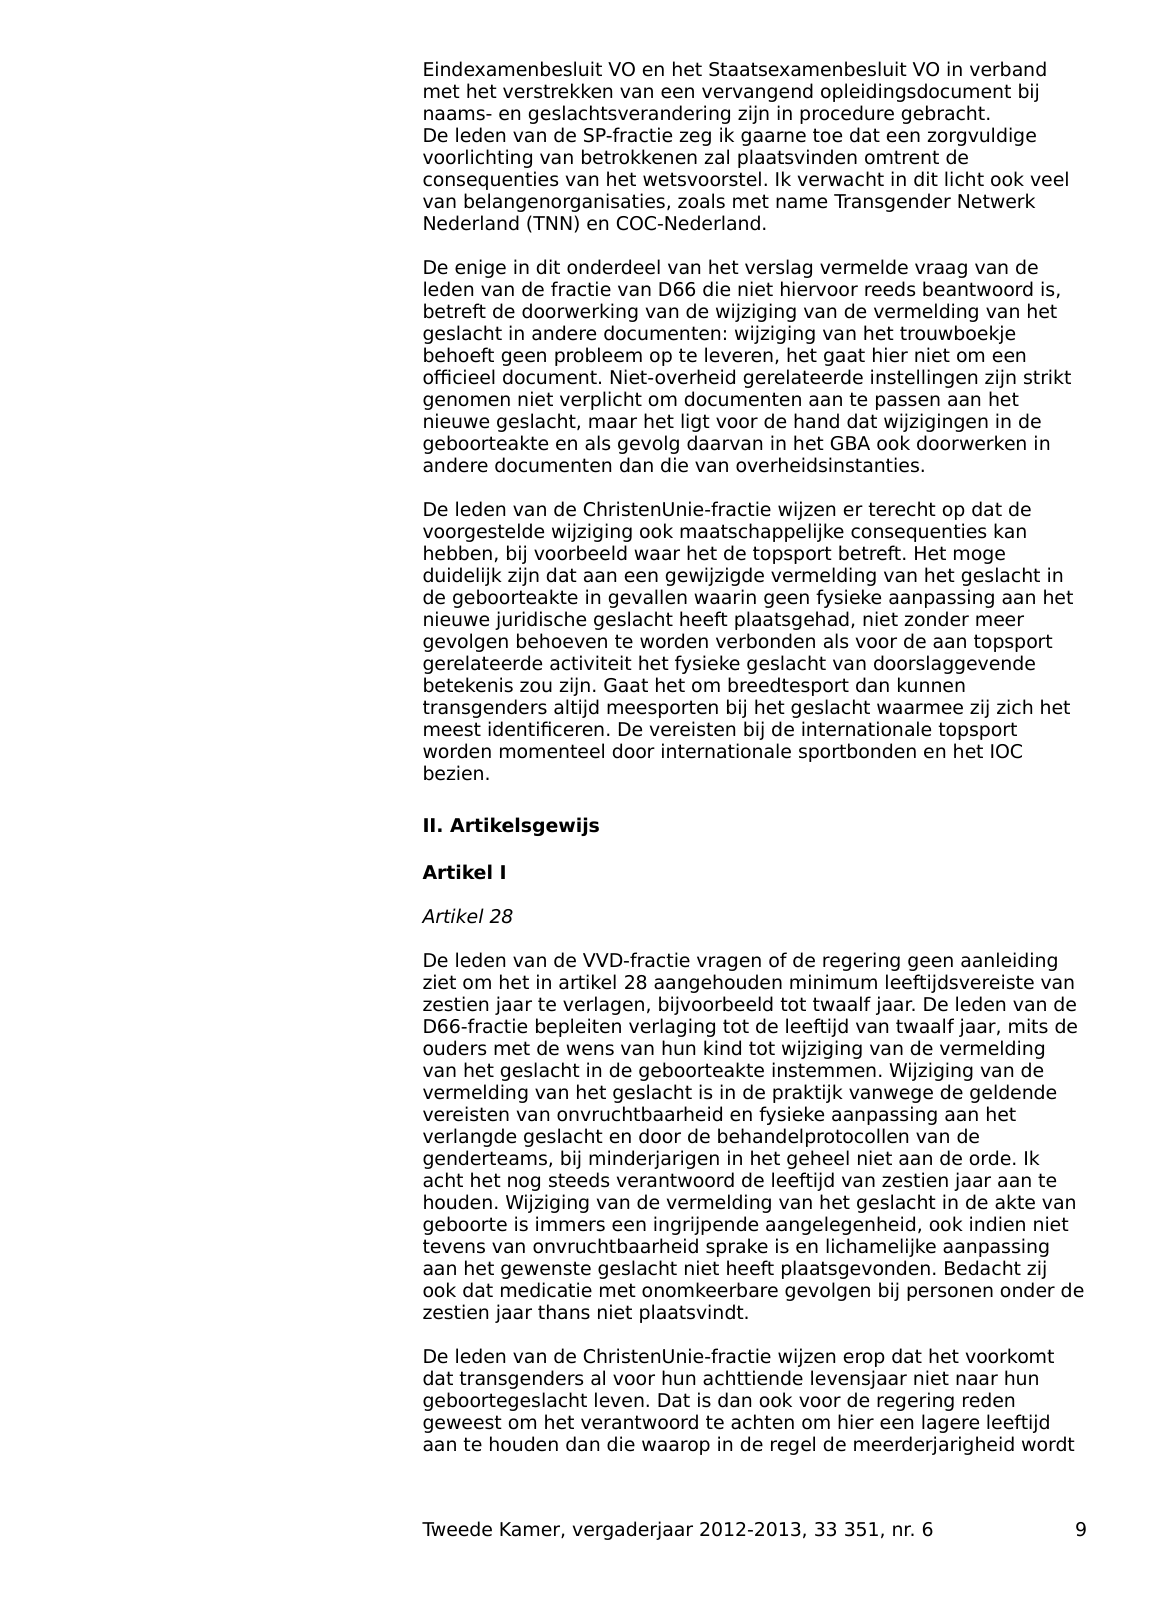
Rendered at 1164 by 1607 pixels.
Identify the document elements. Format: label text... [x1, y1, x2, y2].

subtitle II. Artikelsgewijs [422, 815, 1087, 837]
text De enige in dit onderdeel van het verslag vermelde vraag van de leden van de fractie van D66 die niet hiervoor reeds beantwoord is, betreft de doorwerking van de wijziging van de vermelding van het geslacht in andere documenten: wijziging van het trouwboekje behoeft geen probleem op te leveren, het gaat hier niet om een officieel document. Niet-overheid gerelateerde instellingen zijn strikt genomen niet verplicht om documenten aan te passen aan het nieuwe geslacht, maar het ligt voor de hand dat wijzigingen in de geboorteakte en als gevolg daarvan in het GBA ook doorwerken in andere documenten dan die van overheidsinstanties. [422, 257, 1087, 477]
text De leden van de SP-fractie zeg ik gaarne toe dat een zorgvuldige voorlichting van betrokkenen zal plaatsvinden omtrent de consequenties van het wetsvoorstel. Ik verwacht in dit licht ook veel van belangenorganisaties, zoals met name Transgender Netwerk Nederland (TNN) en COC-Nederland. [422, 125, 1087, 235]
subtitle Artikel I [422, 862, 1087, 884]
text De leden van de VVD-fractie vragen of de regering geen aanleiding ziet om het in artikel 28 aangehouden minimum leeftijdsvereiste van zestien jaar te verlagen, bijvoorbeeld tot twaalf jaar. De leden van de D66-fractie bepleiten verlaging tot de leeftijd van twaalf jaar, mits de ouders met de wens van hun kind tot wijziging van de vermelding van het geslacht in de geboorteakte instemmen. Wijziging van de vermelding van het geslacht is in de praktijk vanwege de geldende vereisten van onvruchtbaarheid en fysieke aanpassing aan het verlangde geslacht en door de behandelprotocollen van de genderteams, bij minderjarigen in het geheel niet aan de orde. Ik acht het nog steeds verantwoord de leeftijd van zestien jaar aan te houden. Wijziging van de vermelding van het geslacht in de akte van geboorte is immers een ingrijpende aangelegenheid, ook indien niet tevens van onvruchtbaarheid sprake is en lichamelijke aanpassing aan het gewenste geslacht niet heeft plaatsgevonden. Bedacht zij ook dat medicatie met onomkeerbare gevolgen bij personen onder de zestien jaar thans niet plaatsvindt. [422, 950, 1087, 1324]
subtitle Artikel 28 [422, 906, 1087, 928]
text De leden van de ChristenUnie-fractie wijzen er terecht op dat de voorgestelde wijziging ook maatschappelijke consequenties kan hebben, bij voorbeeld waar het de topsport betreft. Het moge duidelijk zijn dat aan een gewijzigde vermelding van het geslacht in de geboorteakte in gevallen waarin geen fysieke aanpassing aan het nieuwe juridische geslacht heeft plaatsgehad, niet zonder meer gevolgen behoeven te worden verbonden als voor de aan topsport gerelateerde activiteit het fysieke geslacht van doorslaggevende betekenis zou zijn. Gaat het om breedtesport dan kunnen transgenders altijd meesporten bij het geslacht waarmee zij zich het meest identificeren. De vereisten bij de internationale topsport worden momenteel door internationale sportbonden en het IOC bezien. [422, 499, 1087, 785]
text Eindexamenbesluit VO en het Staatsexamenbesluit VO in verband met het verstrekken van een vervangend opleidingsdocument bij naams- en geslachtsverandering zijn in procedure gebracht. [422, 59, 1087, 125]
text De leden van de ChristenUnie-fractie wijzen erop dat het voorkomt dat transgenders al voor hun achttiende levensjaar niet naar hun geboortegeslacht leven. Dat is dan ook voor de regering reden geweest om het verantwoord te achten om hier een lagere leeftijd aan te houden dan die waarop in de regel de meerderjarigheid wordt [422, 1346, 1087, 1456]
